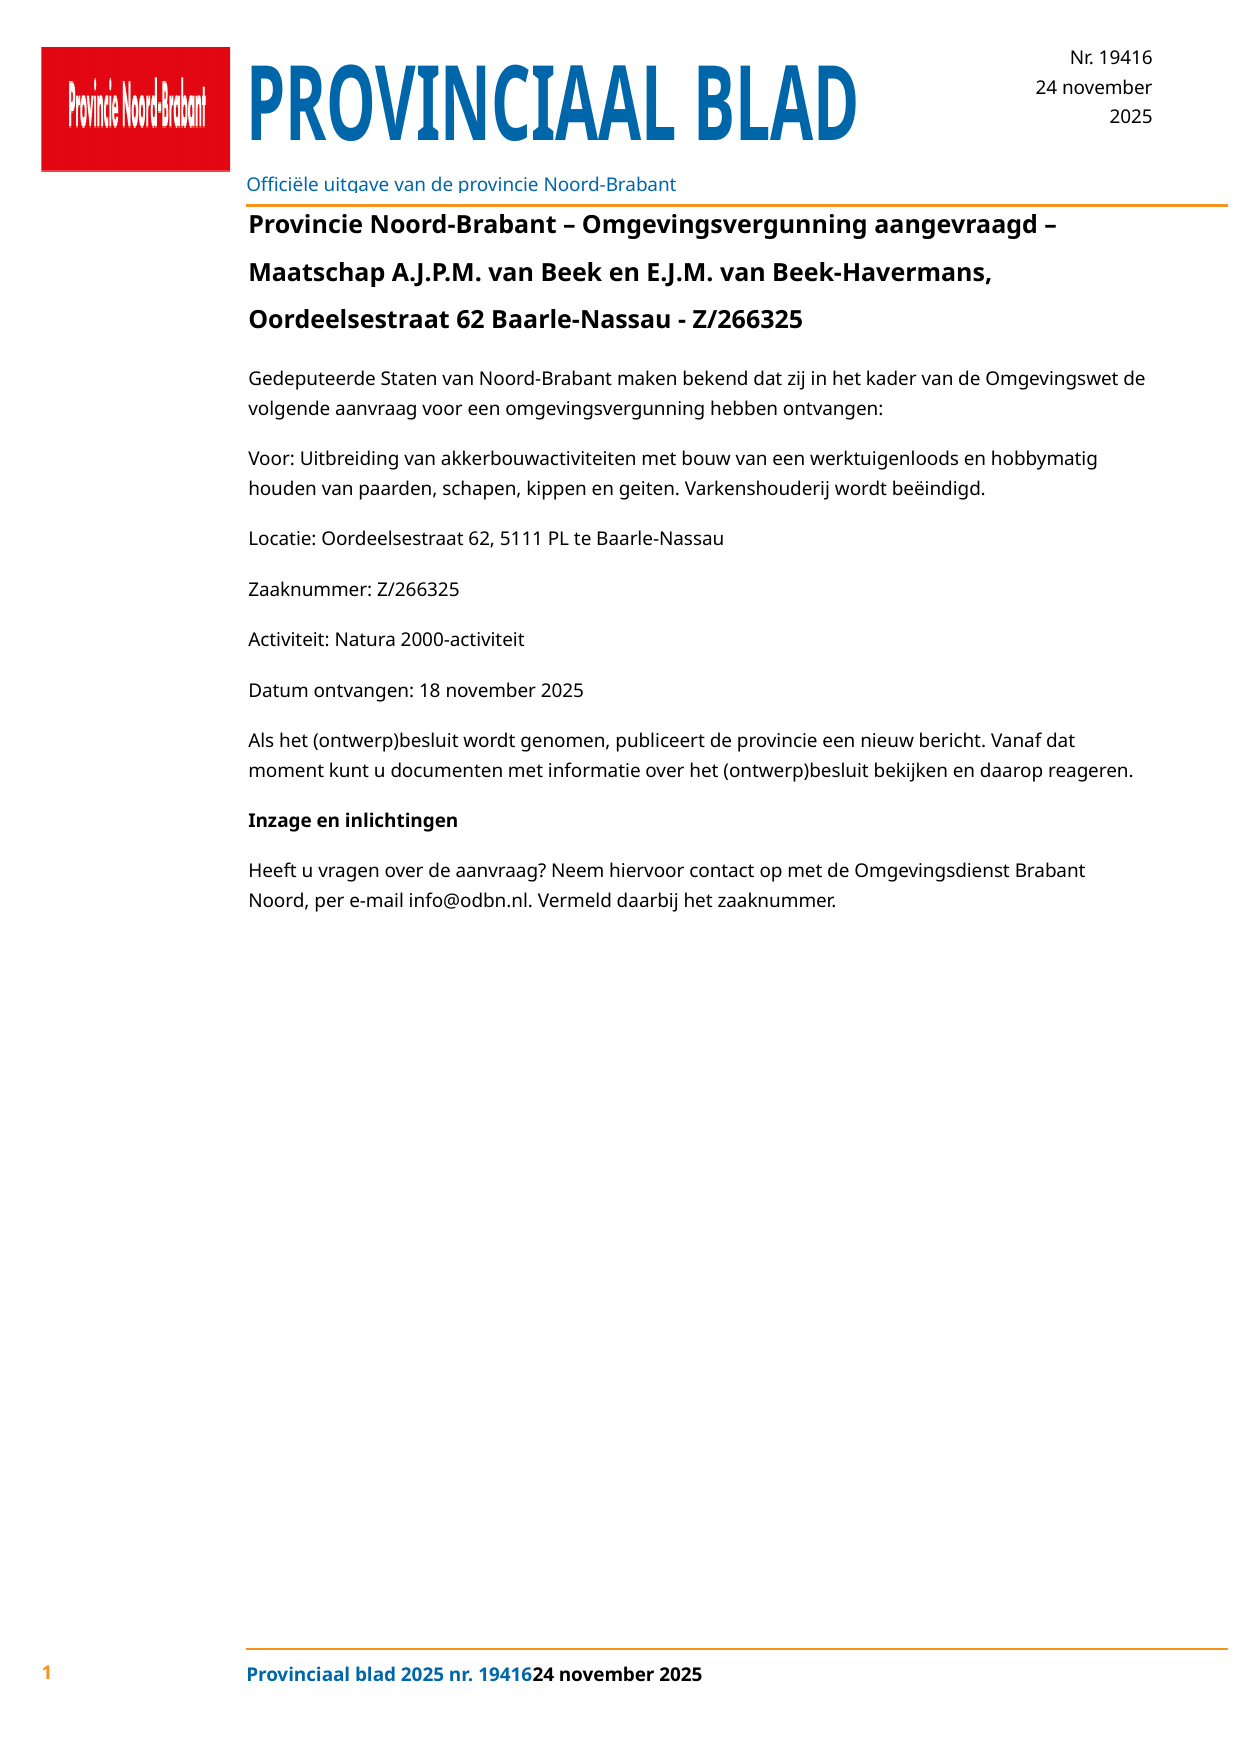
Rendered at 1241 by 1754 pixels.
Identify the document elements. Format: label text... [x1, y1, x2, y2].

text Als het (ontwerp)besluit wordt genomen, publiceert de provincie een nieuw bericht. Vanaf dat moment kunt u documenten met informatie over het (ontwerp)besluit bekijken en daarop reageren. [248, 727, 1152, 782]
text Heeft u vragen over de aanvraag? Neem hiervoor contact op met de Omgevingsdienst Brabant Noord, per e-mail info@odbn.nl. Vermeld daarbij het zaaknummer. [248, 858, 1152, 913]
text Voor: Uitbreiding van akkerbouwactiviteiten met bouw van een werktuigenloods en hobbymatig houden van paarden, schapen, kippen en geiten. Varkenshouderij wordt beëindigd. [248, 446, 1152, 501]
text Inzage en inlichtingen [248, 807, 1152, 833]
text Gedeputeerde Staten van Noord-Brabant maken bekend dat zij in het kader van de Omgevingswet de volgende aanvraag voor een omgevingsvergunning hebben ontvangen: [248, 366, 1152, 421]
text Locatie: Oordeelsestraat 62, 5111 PL te Baarle-Nassau [248, 526, 1152, 551]
text Datum ontvangen: 18 november 2025 [248, 677, 1152, 702]
text Zaaknummer: Z/266325 [248, 576, 1152, 602]
picture [41, 47, 231, 172]
text Provincie Noord-Brabant – Omgevingsvergunning aangevraagd – Maatschap A.J.P.M. van Beek en E.J.M. van Beek-Havermans, Oordeelsestraat 62 Baarle-Nassau - Z/266325 [248, 207, 1152, 336]
text Activiteit: Natura 2000-activiteit [248, 626, 1152, 652]
